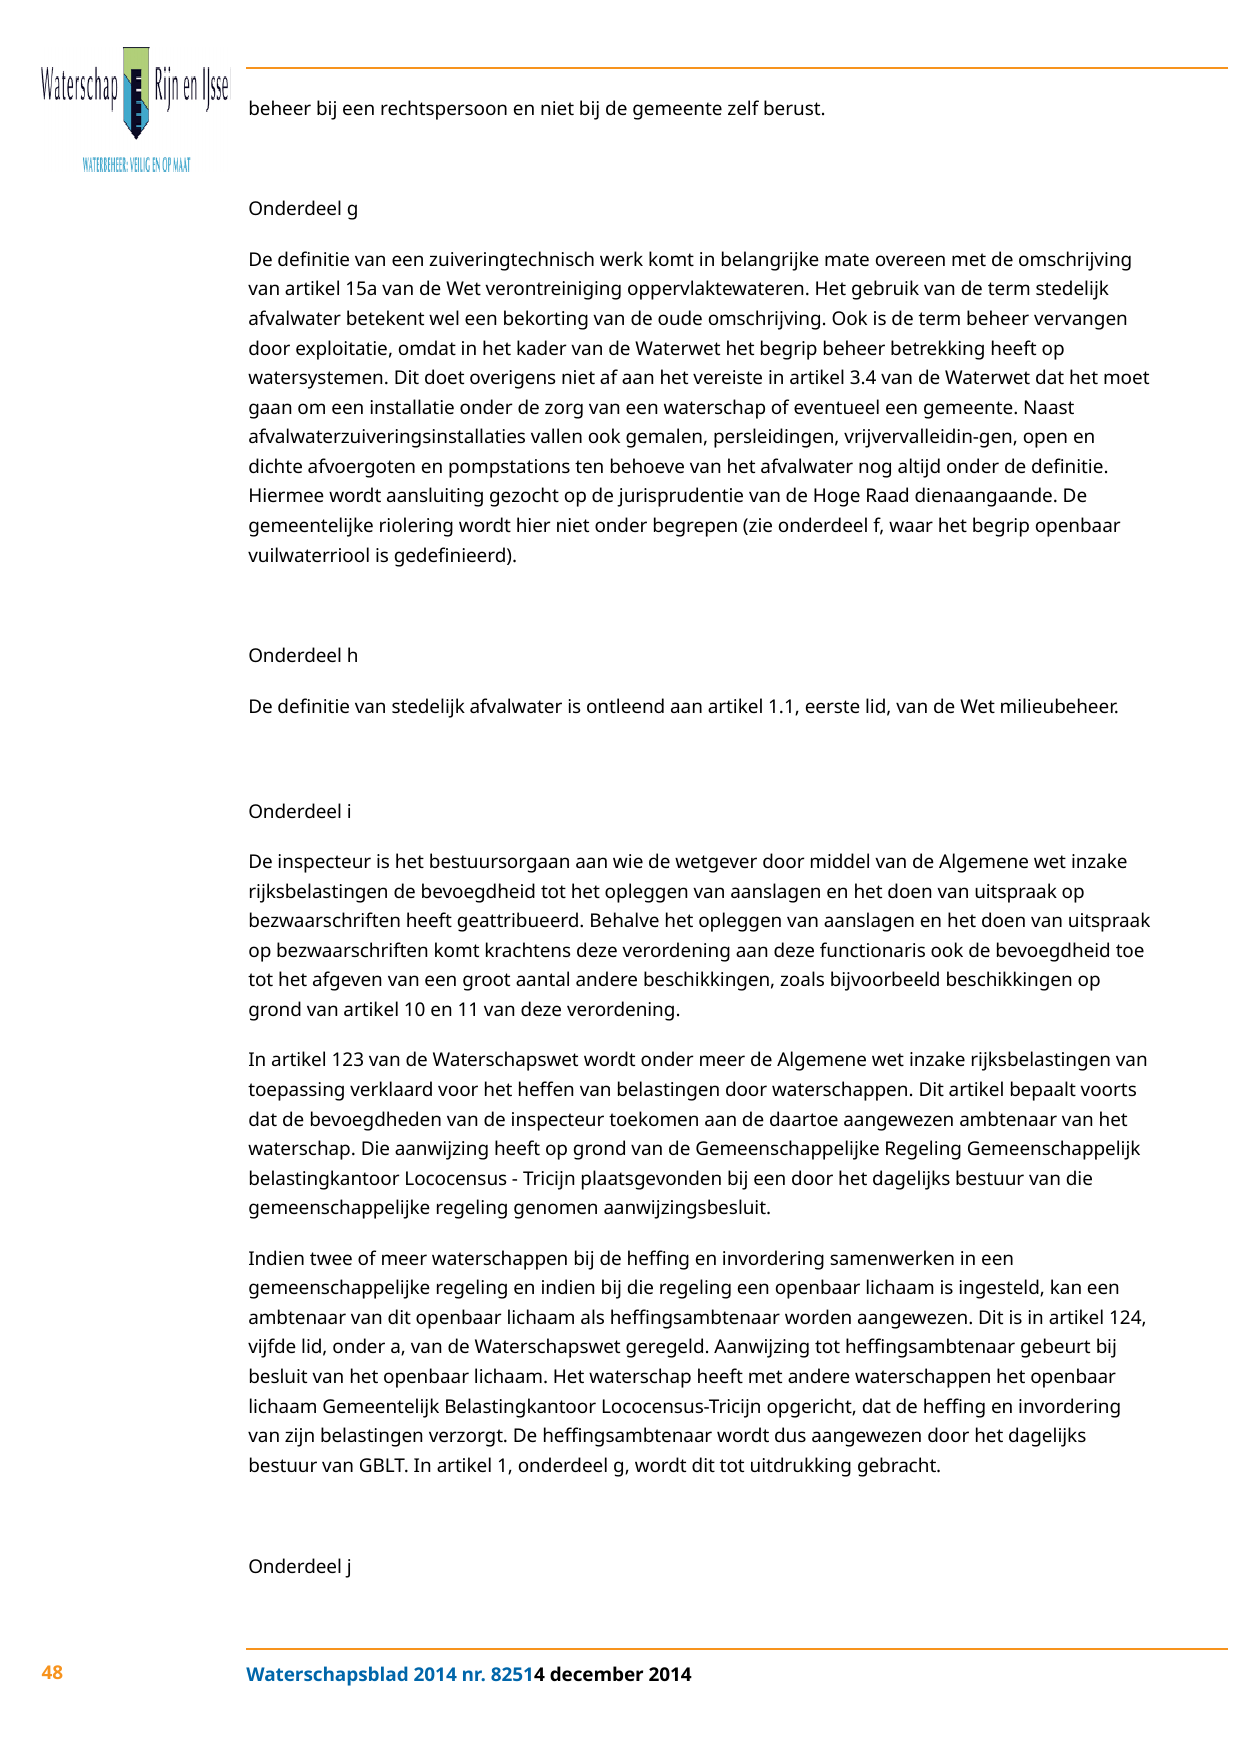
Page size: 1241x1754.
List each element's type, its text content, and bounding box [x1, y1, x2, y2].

text beheer bij een rechtspersoon en niet bij de gemeente zelf berust. [248, 95, 1152, 121]
text In artikel 123 van de Waterschapswet wordt onder meer de Algemene wet inzake rijksbelastingen van toepassing verklaard voor het heffen van belastingen door waterschappen. Dit artikel bepaalt voorts dat de bevoegdheden van de inspecteur toekomen aan de daartoe aangewezen ambtenaar van het waterschap. Die aanwijzing heeft op grond van de Gemeenschappelijke Regeling Gemeenschappelijk belastingkantoor Lococensus - Tricijn plaatsgevonden bij een door het dagelijks bestuur van die gemeenschappelijke regeling genomen aanwijzingsbesluit. [248, 1047, 1152, 1220]
text Onderdeel h [248, 643, 1152, 668]
text Onderdeel i [248, 798, 1152, 824]
text Indien twee of meer waterschappen bij de heffing en invordering samenwerken in een gemeenschappelijke regeling en indien bij die regeling een openbaar lichaam is ingesteld, kan een ambtenaar van dit openbaar lichaam als heffingsambtenaar worden aangewezen. Dit is in artikel 124, vijfde lid, onder a, van de Waterschapswet geregeld. Aanwijzing tot heffingsambtenaar gebeurt bij besluit van het openbaar lichaam. Het waterschap heeft met andere waterschappen het openbaar lichaam Gemeentelijk Belastingkantoor Lococensus-Tricijn opgericht, dat de heffing en invordering van zijn belastingen verzorgt. De heffingsambtenaar wordt dus aangewezen door het dagelijks bestuur van GBLT. In artikel 1, onderdeel g, wordt dit tot uitdrukking gebracht. [248, 1245, 1152, 1478]
text Onderdeel g [248, 196, 1152, 221]
text De definitie van stedelijk afvalwater is ontleend aan artikel 1.1, eerste lid, van de Wet milieubeheer. [248, 693, 1152, 719]
text Onderdeel j [248, 1553, 1152, 1579]
text De inspecteur is het bestuursorgaan aan wie de wetgever door middel van de Algemene wet inzake rijksbelastingen de bevoegdheid tot het opleggen van aanslagen en het doen van uitspraak op bezwaarschriften heeft geattribueerd. Behalve het opleggen van aanslagen en het doen van uitspraak op bezwaarschriften komt krachtens deze verordening aan deze functionaris ook de bevoegdheid toe tot het afgeven van een groot aantal andere beschikkingen, zoals bijvoorbeeld beschikkingen op grond van artikel 10 en 11 van deze verordening. [248, 848, 1152, 1022]
picture [41, 47, 231, 172]
text De definitie van een zuiveringtechnisch werk komt in belangrijke mate overeen met de omschrijving van artikel 15a van de Wet verontreiniging oppervlaktewateren. Het gebruik van de term stedelijk afvalwater betekent wel een bekorting van de oude omschrijving. Ook is de term beheer vervangen door exploitatie, omdat in het kader van de Waterwet het begrip beheer betrekking heeft op watersystemen. Dit doet overigens niet af aan het vereiste in artikel 3.4 van de Waterwet dat het moet gaan om een installatie onder de zorg van een waterschap of eventueel een gemeente. Naast afvalwaterzuiveringsinstallaties vallen ook gemalen, persleidingen, vrijvervalleidin-gen, open en dichte afvoergoten en pompstations ten behoeve van het afvalwater nog altijd onder de definitie. Hiermee wordt aansluiting gezocht op de jurisprudentie van de Hoge Raad dienaangaande. De gemeentelijke riolering wordt hier niet onder begrepen (zie onderdeel f, waar het begrip openbaar vuilwaterriool is gedefinieerd). [248, 246, 1152, 568]
